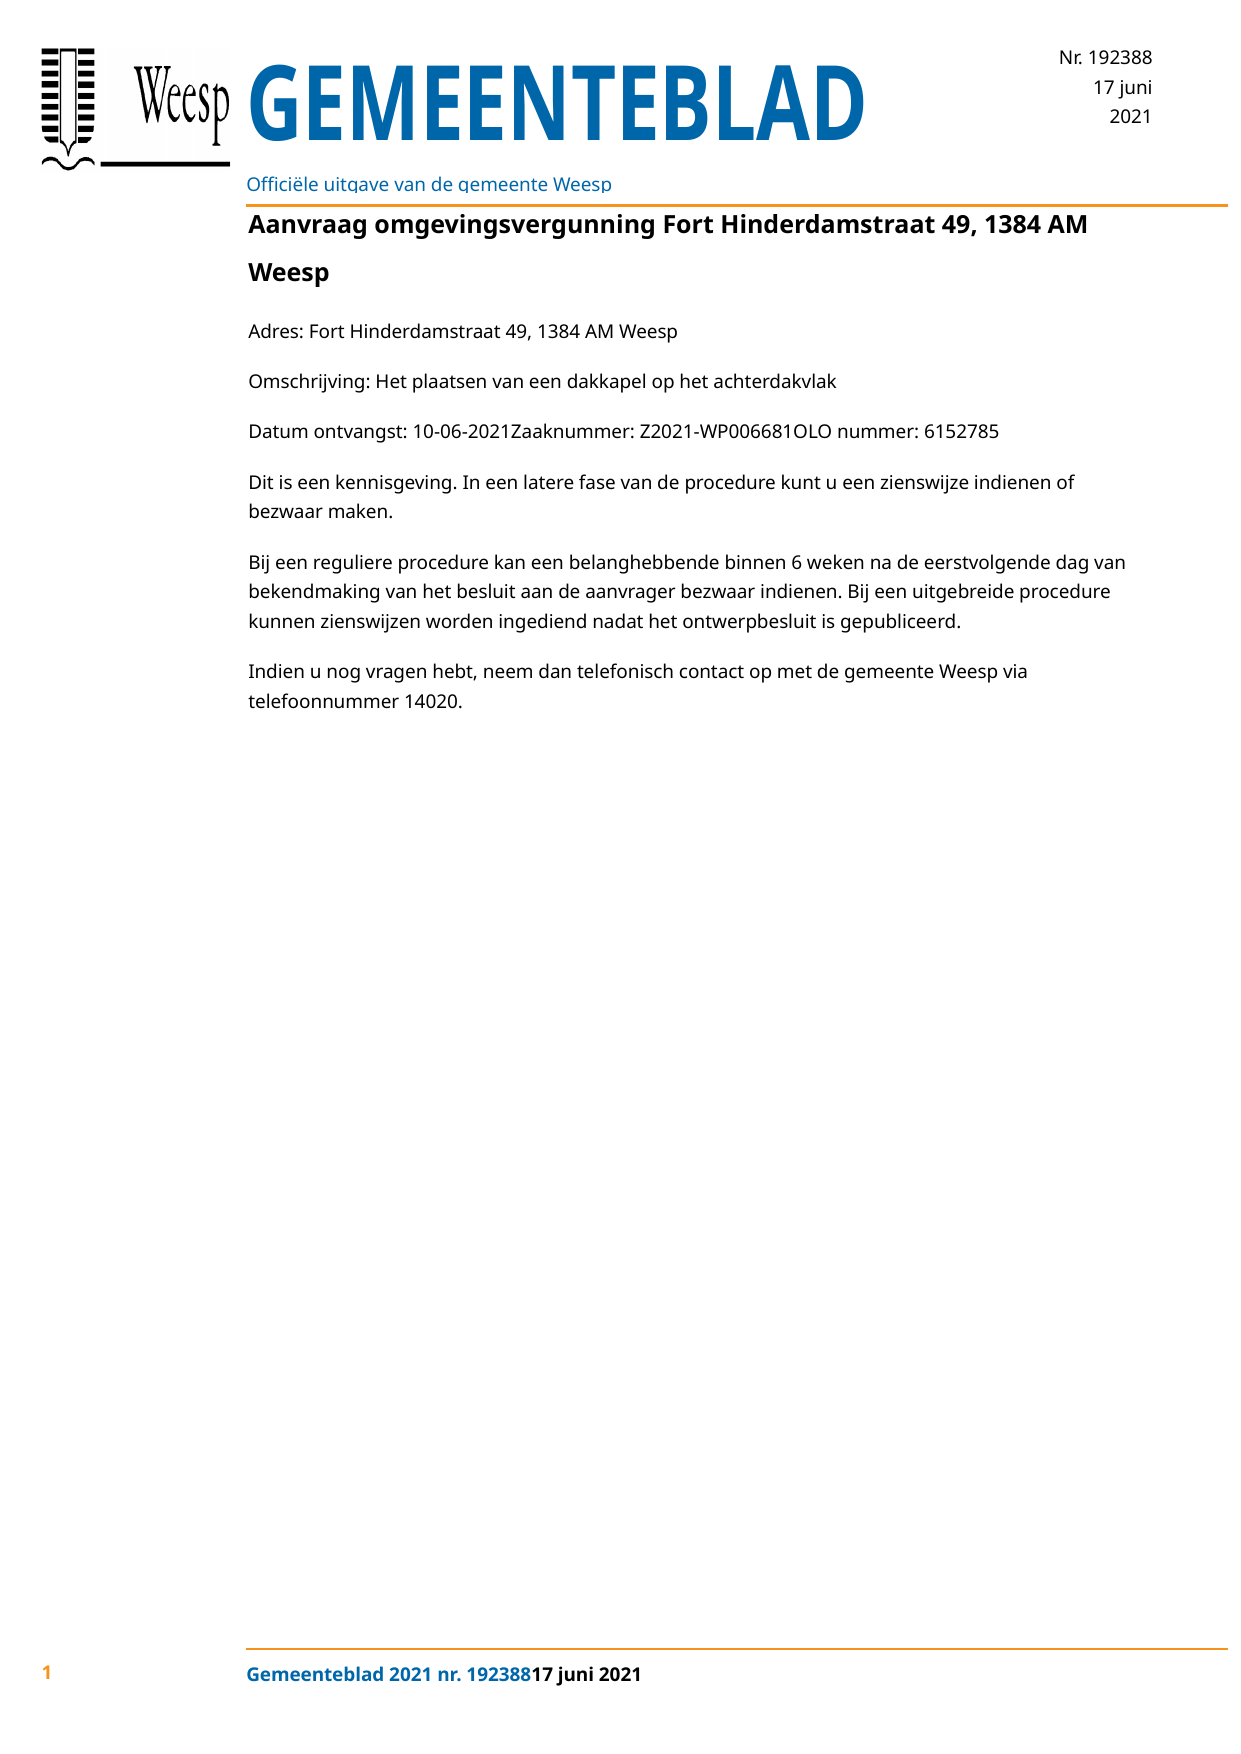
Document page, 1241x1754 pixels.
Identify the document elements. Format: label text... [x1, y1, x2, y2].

text Datum ontvangst: 10-06-2021Zaaknummer: Z2021-WP006681OLO nummer: 6152785 [248, 419, 1152, 444]
text Dit is een kennisgeving. In een latere fase van de procedure kunt u een zienswijze indienen of bezwaar maken. [248, 469, 1152, 524]
text Adres: Fort Hinderdamstraat 49, 1384 AM Weesp [248, 318, 1152, 344]
text Indien u nog vragen hebt, neem dan telefonisch contact op met de gemeente Weesp via telefoonnummer 14020. [248, 659, 1152, 714]
text Aanvraag omgevingsvergunning Fort Hinderdamstraat 49, 1384 AM Weesp [248, 207, 1152, 288]
text Omschrijving: Het plaatsen van een dakkapel op het achterdakvlak [248, 368, 1152, 394]
text Bij een reguliere procedure kan een belanghebbende binnen 6 weken na de eerstvolgende dag van bekendmaking van het besluit aan de aanvrager bezwaar indienen. Bij een uitgebreide procedure kunnen zienswijzen worden ingediend nadat het ontwerpbesluit is gepubliceerd. [248, 549, 1152, 634]
picture [41, 47, 231, 172]
